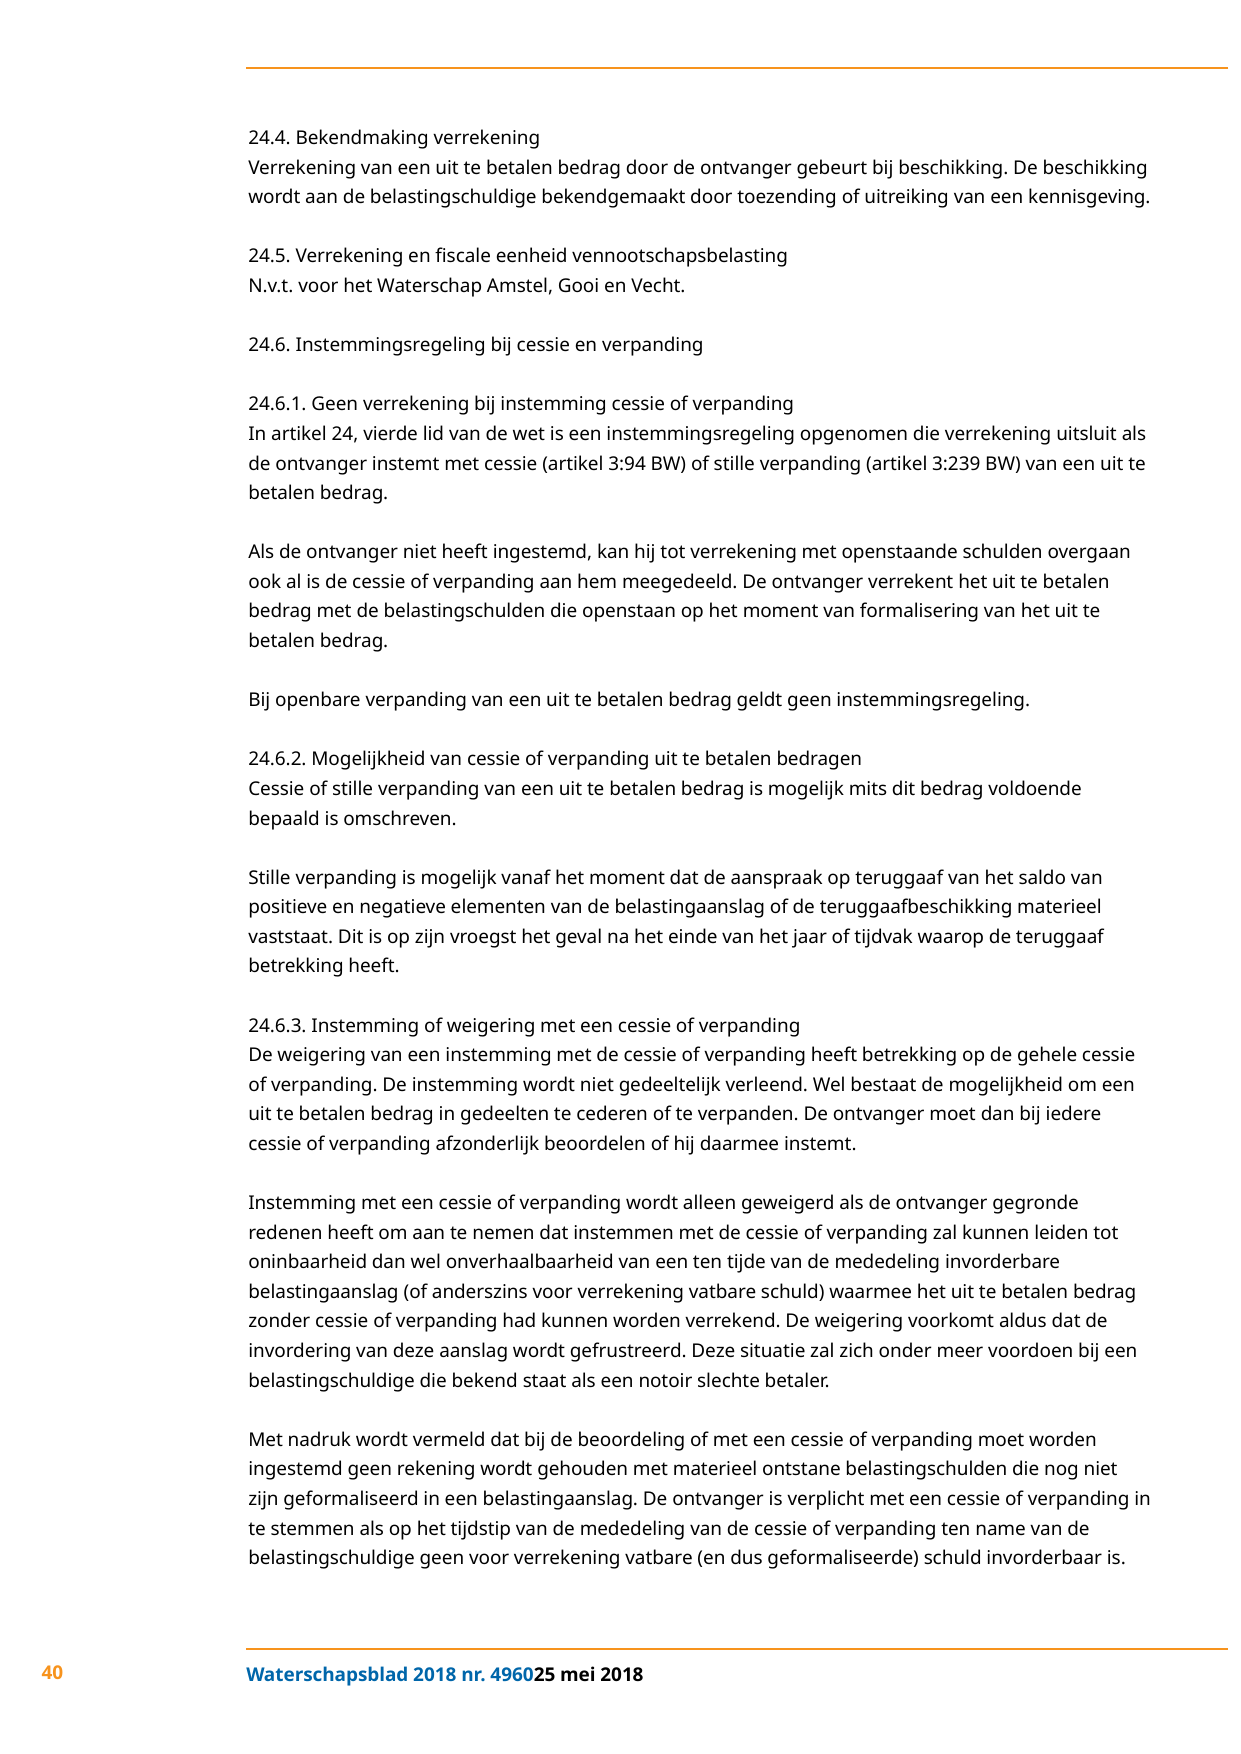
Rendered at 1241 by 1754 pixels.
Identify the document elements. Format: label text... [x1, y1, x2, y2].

text 24.6. Instemmingsregeling bij cessie en verpanding [248, 331, 1152, 357]
text 24.6.1. Geen verrekening bij instemming cessie of verpanding [248, 391, 1152, 416]
text 24.5. Verrekening en fiscale eenheid vennootschapsbelasting [248, 243, 1152, 268]
text Stille verpanding is mogelijk vanaf het moment dat de aanspraak op teruggaaf van het saldo van positieve en negatieve elementen van de belastingaanslag of de teruggaafbeschikking materieel vaststaat. Dit is op zijn vroegst het geval na het einde van het jaar of tijdvak waarop de teruggaaf betrekking heeft. [248, 864, 1152, 978]
text Instemming met een cessie of verpanding wordt alleen geweigerd als de ontvanger gegronde redenen heeft om aan te nemen dat instemmen met de cessie of verpanding zal kunnen leiden tot oninbaarheid dan wel onverhaalbaarheid van een ten tijde van de mededeling invorderbare belastingaanslag (of anderszins voor verrekening vatbare schuld) waarmee het uit te betalen bedrag zonder cessie of verpanding had kunnen worden verrekend. De weigering voorkomt aldus dat de invordering van deze aanslag wordt gefrustreerd. Deze situatie zal zich onder meer voordoen bij een belastingschuldige die bekend staat als een notoir slechte betaler. [248, 1189, 1152, 1393]
text 24.4. Bekendmaking verrekening [248, 124, 1152, 150]
text Bij openbare verpanding van een uit te betalen bedrag geldt geen instemmingsregeling. [248, 686, 1152, 712]
text De weigering van een instemming met de cessie of verpanding heeft betrekking op de gehele cessie of verpanding. De instemming wordt niet gedeeltelijk verleend. Wel bestaat de mogelijkheid om een uit te betalen bedrag in gedeelten te cederen of te verpanden. De ontvanger moet dan bij iedere cessie of verpanding afzonderlijk beoordelen of hij daarmee instemt. [248, 1041, 1152, 1156]
text N.v.t. voor het Waterschap Amstel, Gooi en Vecht. [248, 272, 1152, 298]
text Als de ontvanger niet heeft ingestemd, kan hij tot verrekening met openstaande schulden overgaan ook al is de cessie of verpanding aan hem meegedeeld. De ontvanger verrekent het uit te betalen bedrag met de belastingschulden die openstaan op het moment van formalisering van het uit te betalen bedrag. [248, 538, 1152, 653]
picture [41, 47, 231, 172]
text Verrekening van een uit te betalen bedrag door de ontvanger gebeurt bij beschikking. De beschikking wordt aan de belastingschuldige bekendgemaakt door toezending of uitreiking van een kennisgeving. [248, 154, 1152, 209]
text 24.6.3. Instemming of weigering met een cessie of verpanding [248, 1012, 1152, 1038]
text In artikel 24, vierde lid van de wet is een instemmingsregeling opgenomen die verrekening uitsluit als de ontvanger instemt met cessie (artikel 3:94 BW) of stille verpanding (artikel 3:239 BW) van een uit te betalen bedrag. [248, 420, 1152, 505]
text 24.6.2. Mogelijkheid van cessie of verpanding uit te betalen bedragen [248, 746, 1152, 771]
text Cessie of stille verpanding van een uit te betalen bedrag is mogelijk mits dit bedrag voldoende bepaald is omschreven. [248, 775, 1152, 831]
text Met nadruk wordt vermeld dat bij de beoordeling of met een cessie of verpanding moet worden ingestemd geen rekening wordt gehouden met materieel ontstane belastingschulden die nog niet zijn geformaliseerd in een belastingaanslag. De ontvanger is verplicht met een cessie of verpanding in te stemmen als op het tijdstip van de mededeling van de cessie of verpanding ten name van de belastingschuldige geen voor verrekening vatbare (en dus geformaliseerde) schuld invorderbaar is. [248, 1426, 1152, 1570]
